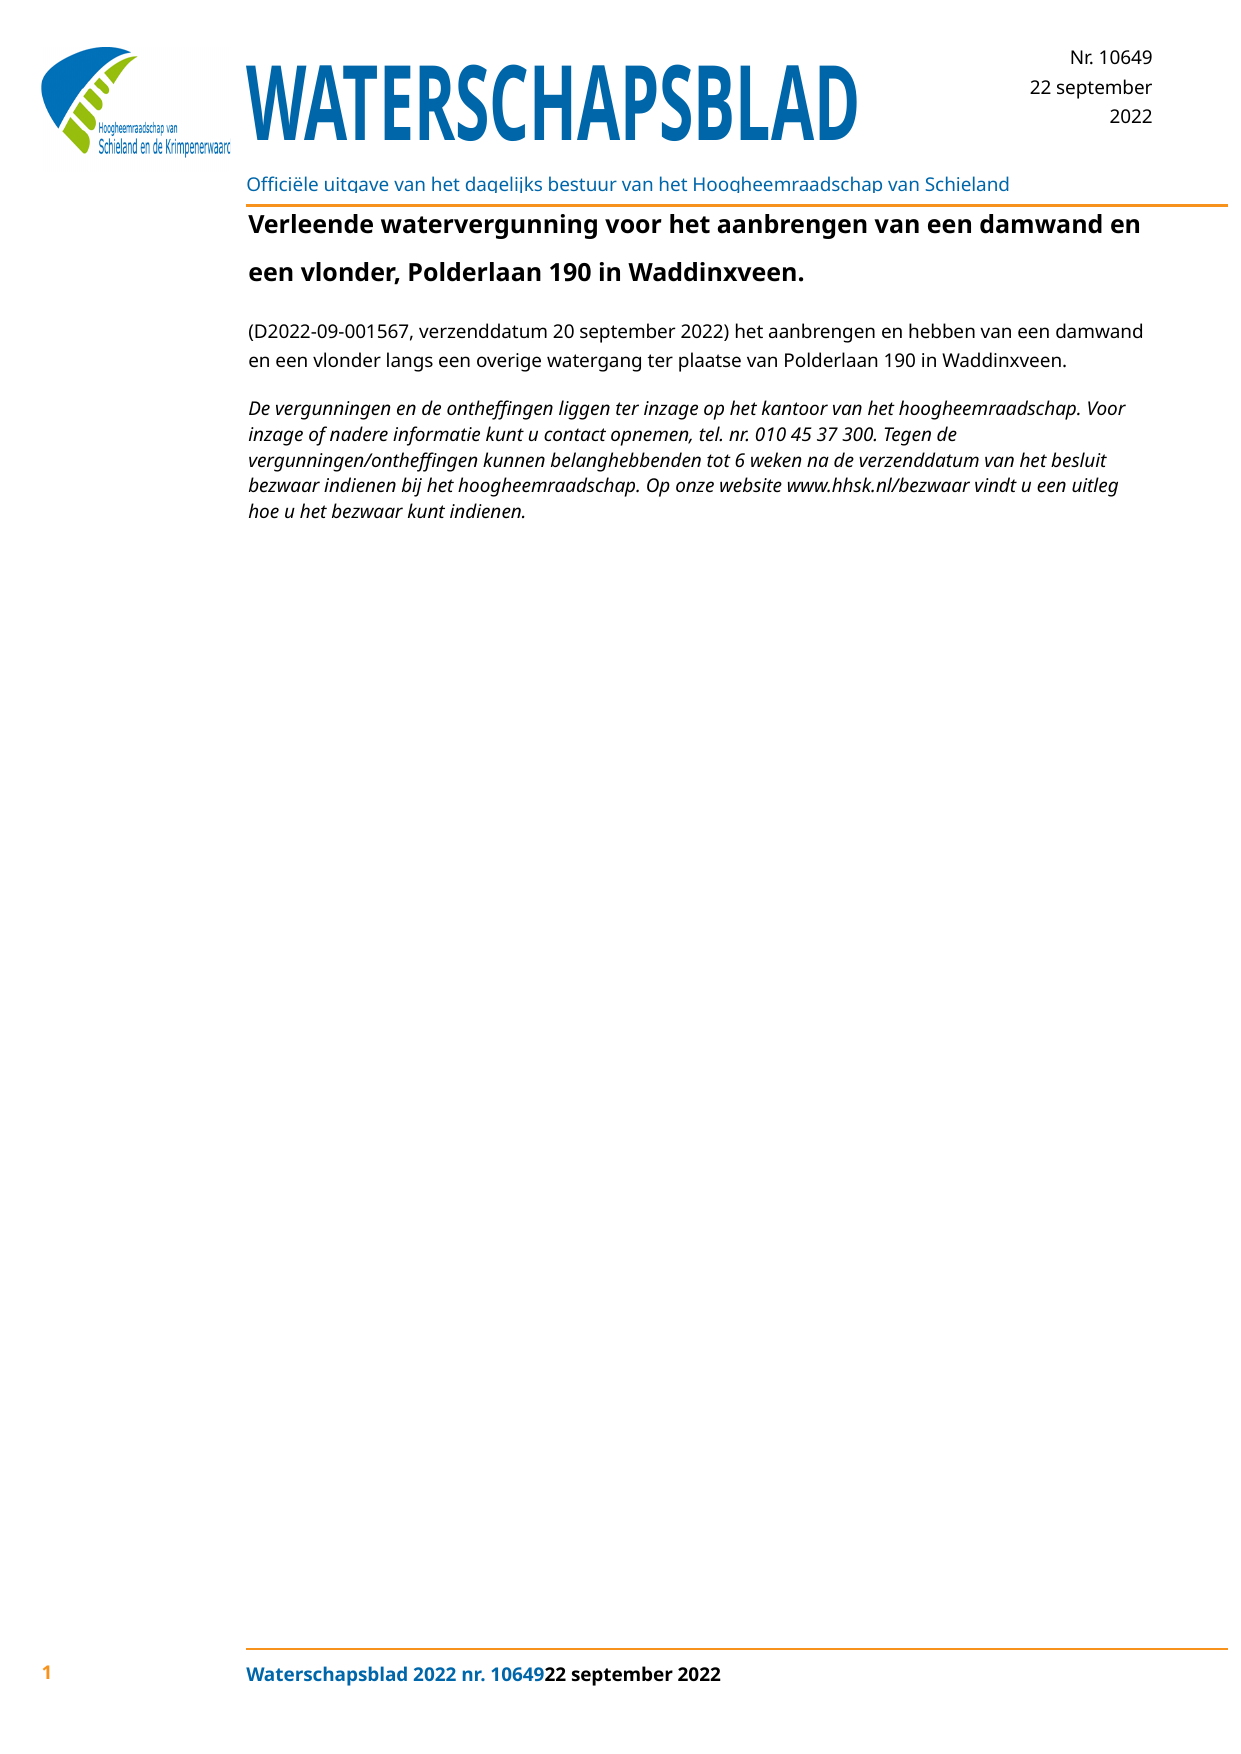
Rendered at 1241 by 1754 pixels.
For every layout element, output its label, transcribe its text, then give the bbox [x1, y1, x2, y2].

text (D2022-09-001567, verzenddatum 20 september 2022) het aanbrengen en hebben van een damwand en een vlonder langs een overige watergang ter plaatse van Polderlaan 190 in Waddinxveen. [248, 318, 1152, 373]
picture [41, 47, 231, 172]
text De vergunningen en de ontheffingen liggen ter inzage op het kantoor van het hoogheemraadschap. Voor inzage of nadere informatie kunt u contact opnemen, tel. nr. 010 45 37 300. Tegen de vergunningen/ontheffingen kunnen belanghebbenden tot 6 weken na de verzenddatum van het besluit bezwaar indienen bij het hoogheemraadschap. Op onze website www.hhsk.nl/bezwaar vindt u een uitleg hoe u het bezwaar kunt indienen. [248, 395, 1152, 524]
text Verleende watervergunning voor het aanbrengen van een damwand en een vlonder, Polderlaan 190 in Waddinxveen. [248, 207, 1152, 288]
